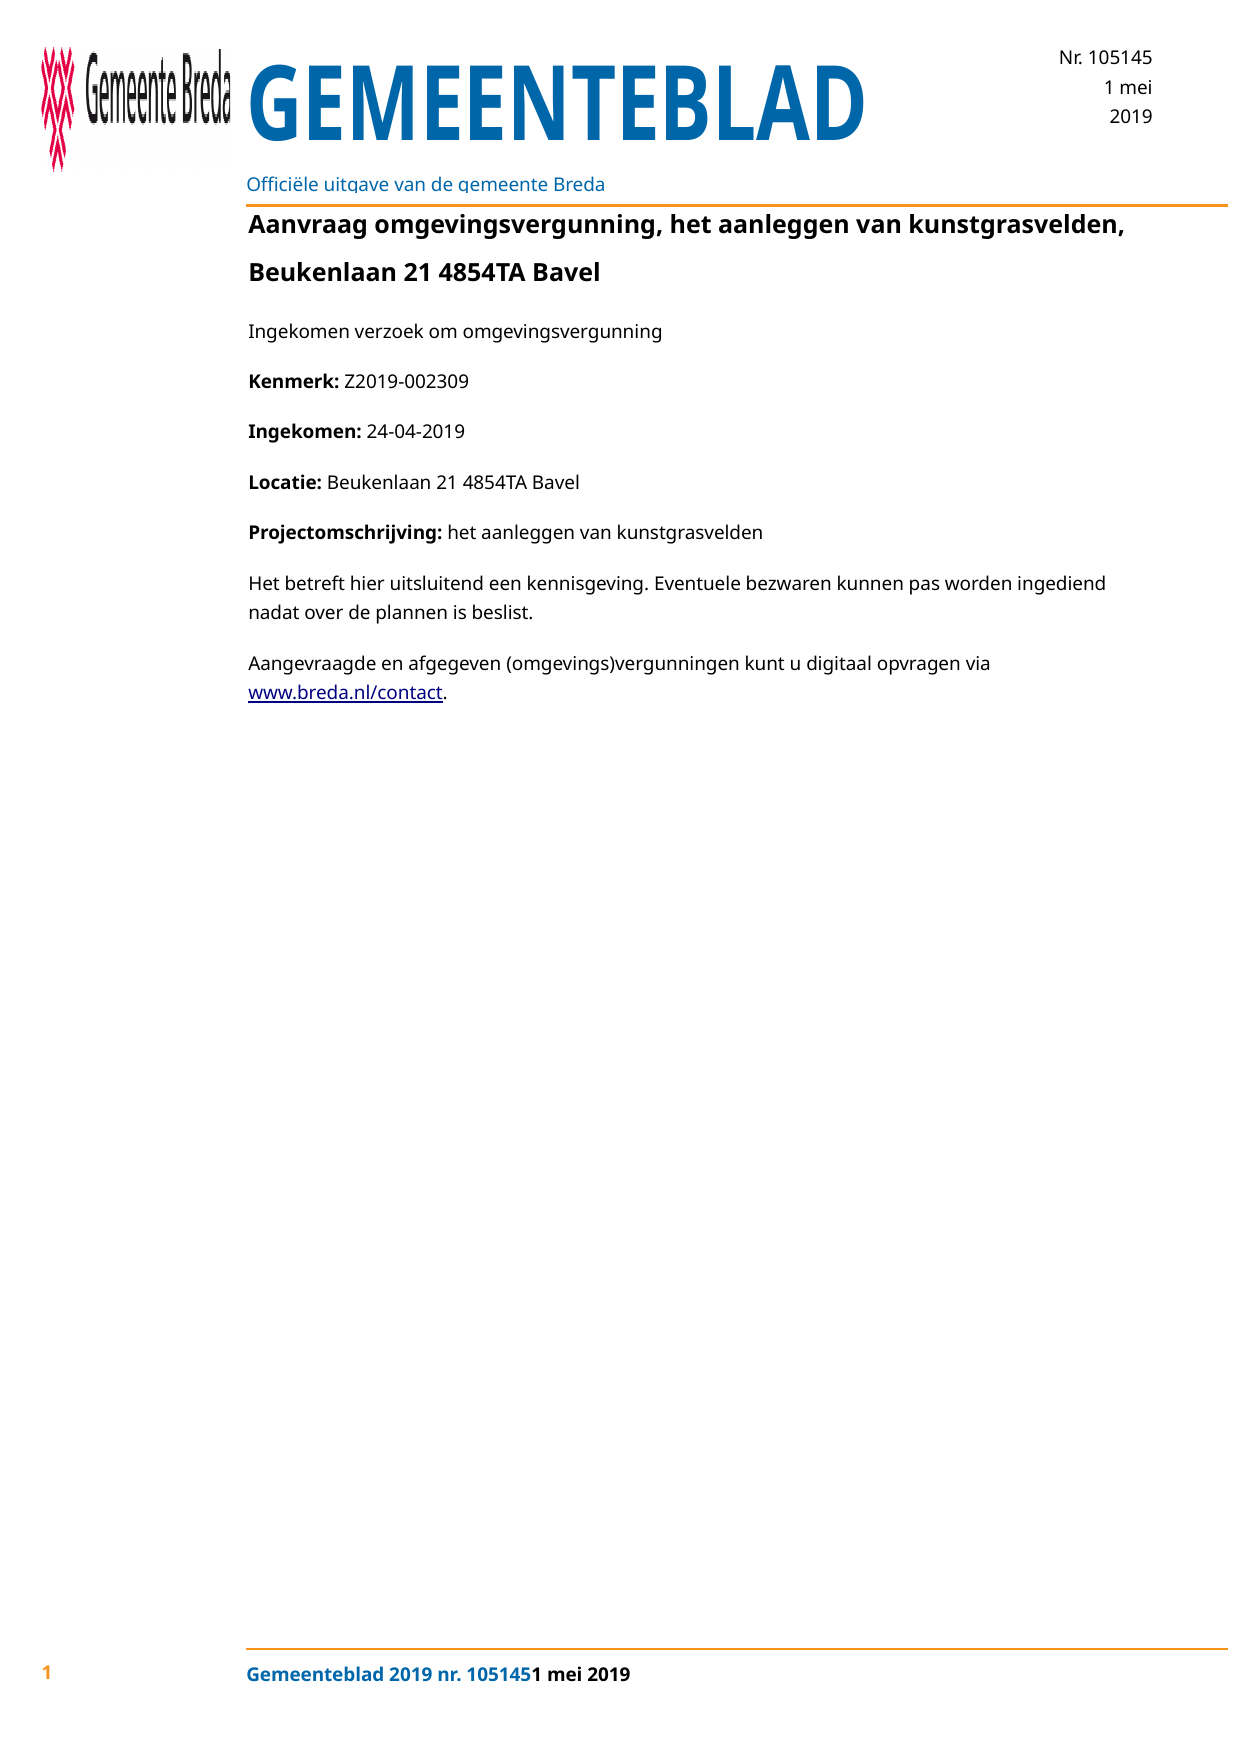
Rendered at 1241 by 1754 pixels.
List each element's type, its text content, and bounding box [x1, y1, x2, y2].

text Locatie: Beukenlaan 21 4854TA Bavel [248, 469, 1152, 495]
text Kenmerk: Z2019-002309 [248, 368, 1152, 394]
text Het betreft hier uitsluitend een kennisgeving. Eventuele bezwaren kunnen pas worden ingediend nadat over de plannen is beslist. [248, 570, 1152, 625]
text Aanvraag omgevingsvergunning, het aanleggen van kunstgrasvelden, Beukenlaan 21 4854TA Bavel [248, 207, 1152, 288]
picture [41, 47, 231, 172]
text Ingekomen: 24-04-2019 [248, 419, 1152, 444]
text Ingekomen verzoek om omgevingsvergunning [248, 318, 1152, 344]
text Aangevraagde en afgegeven (omgevings)vergunningen kunt u digitaal opvragen via www.breda.nl/contact. [248, 650, 1152, 705]
text Projectomschrijving: het aanleggen van kunstgrasvelden [248, 519, 1152, 545]
